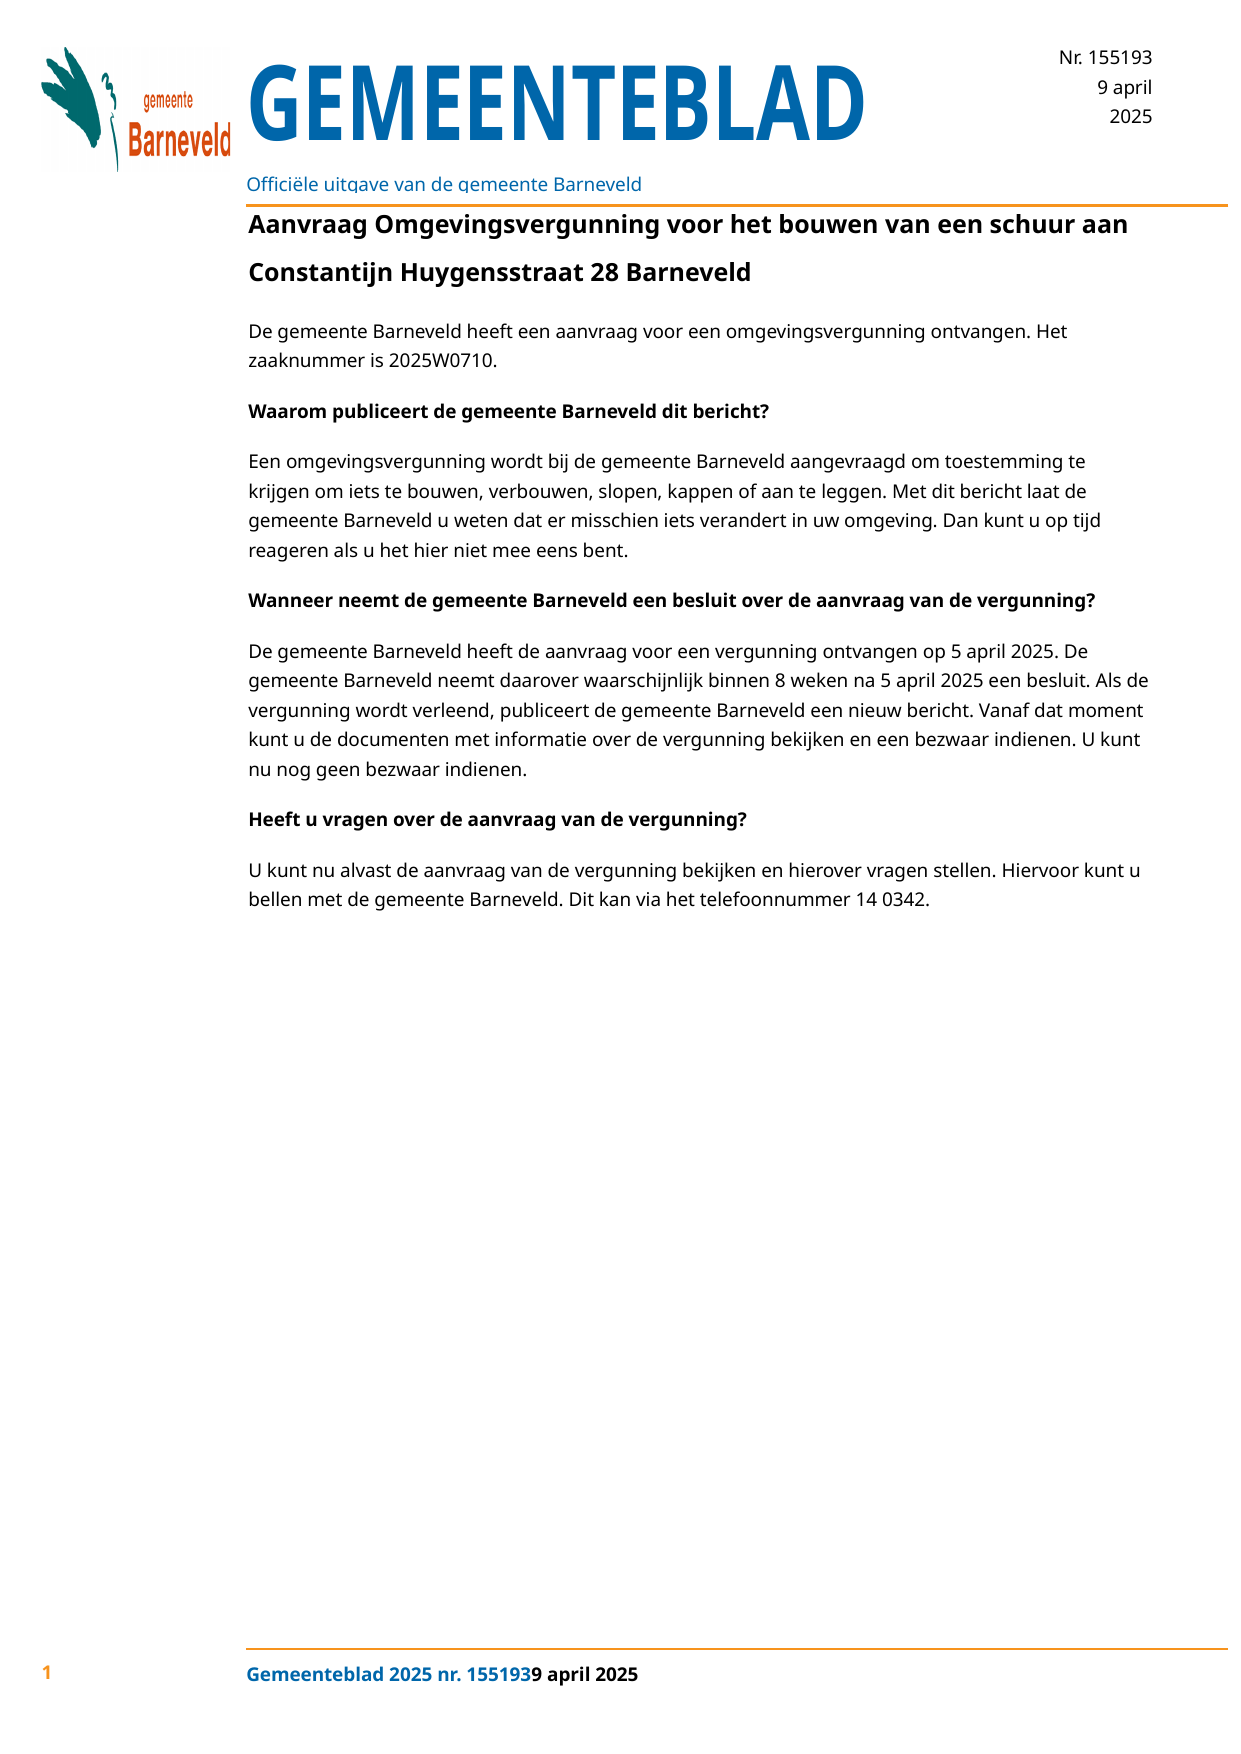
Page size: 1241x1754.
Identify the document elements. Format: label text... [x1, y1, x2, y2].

text De gemeente Barneveld heeft een aanvraag voor een omgevingsvergunning ontvangen. Het zaaknummer is 2025W0710. [248, 318, 1152, 373]
text U kunt nu alvast de aanvraag van de vergunning bekijken en hierover vragen stellen. Hiervoor kunt u bellen met de gemeente Barneveld. Dit kan via het telefoonnummer 14 0342. [248, 857, 1152, 912]
text De gemeente Barneveld heeft de aanvraag voor een vergunning ontvangen op 5 april 2025. De gemeente Barneveld neemt daarover waarschijnlijk binnen 8 weken na 5 april 2025 een besluit. Als de vergunning wordt verleend, publiceert de gemeente Barneveld een nieuw bericht. Vanaf dat moment kunt u de documenten met informatie over de vergunning bekijken en een bezwaar indienen. U kunt nu nog geen bezwaar indienen. [248, 638, 1152, 782]
text Wanneer neemt de gemeente Barneveld een besluit over de aanvraag van de vergunning? [248, 587, 1152, 613]
text Heeft u vragen over de aanvraag van de vergunning? [248, 807, 1152, 832]
text Waarom publiceert de gemeente Barneveld dit bericht? [248, 398, 1152, 424]
picture [41, 47, 231, 172]
text Een omgevingsvergunning wordt bij de gemeente Barneveld aangevraagd om toestemming te krijgen om iets te bouwen, verbouwen, slopen, kappen of aan te leggen. Met dit bericht laat de gemeente Barneveld u weten dat er misschien iets verandert in uw omgeving. Dan kunt u op tijd reageren als u het hier niet mee eens bent. [248, 448, 1152, 563]
text Aanvraag Omgevingsvergunning voor het bouwen van een schuur aan Constantijn Huygensstraat 28 Barneveld [248, 207, 1152, 288]
